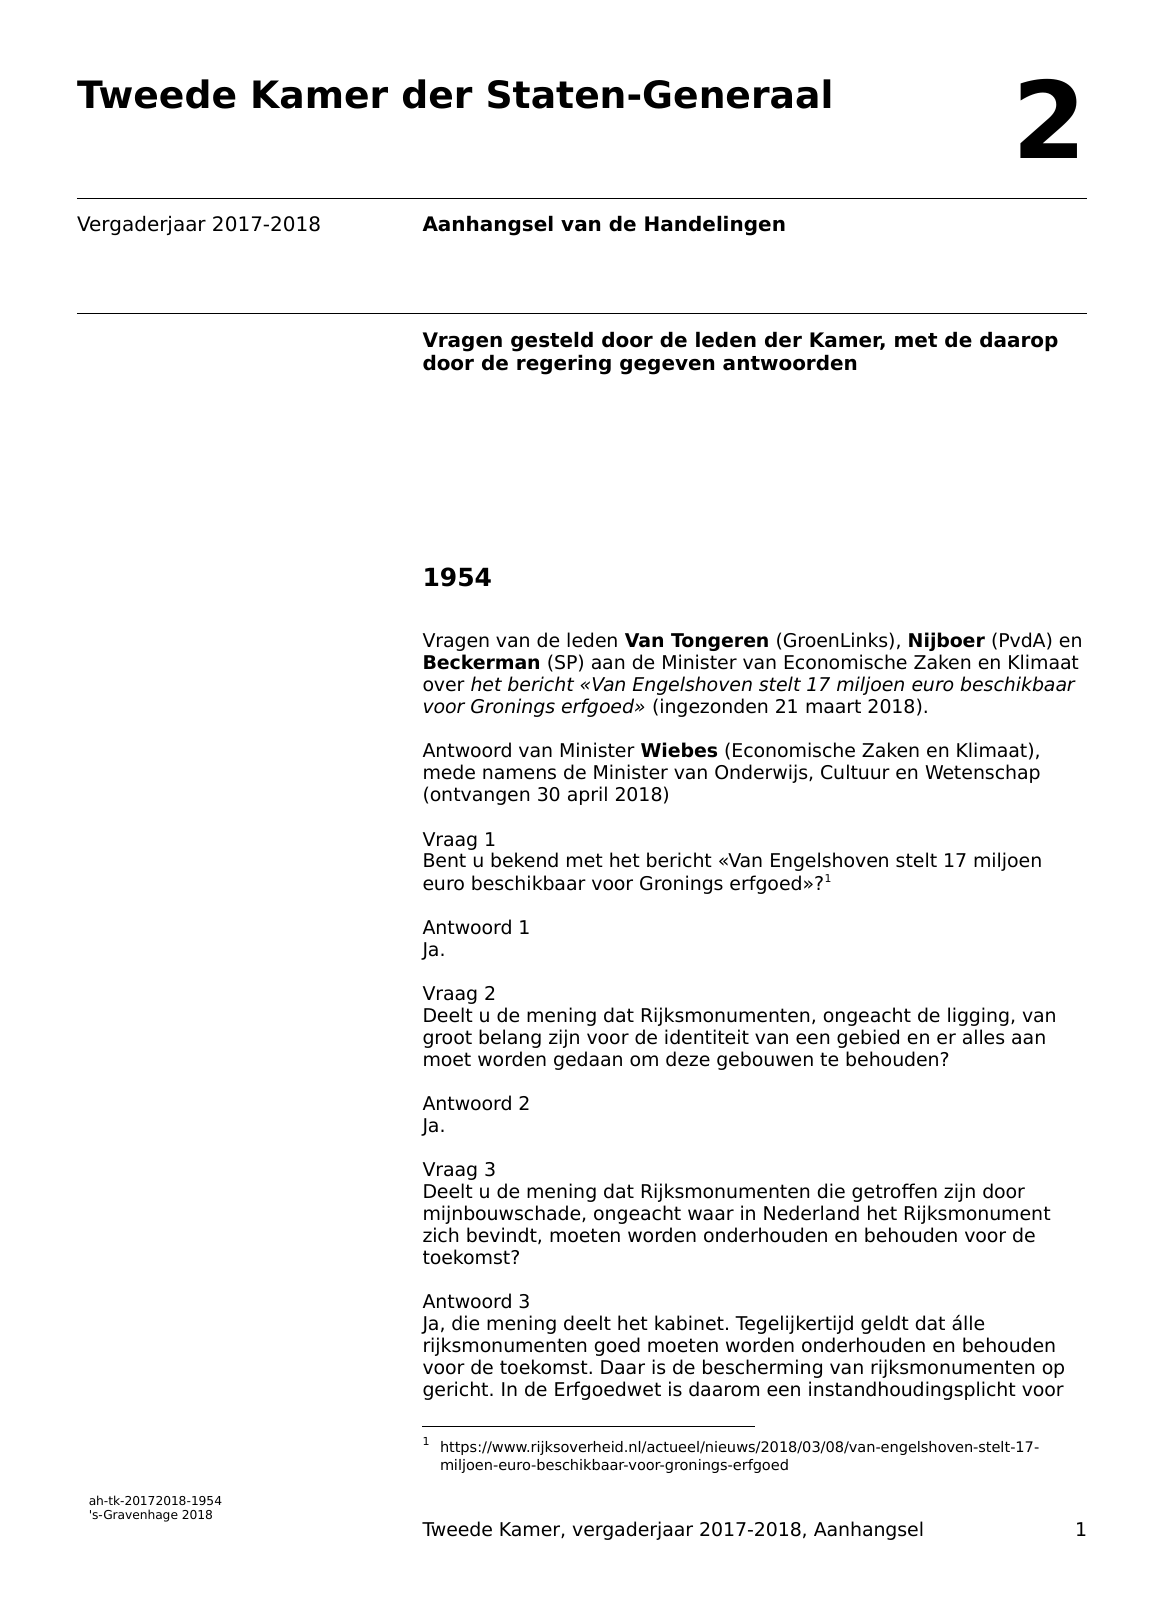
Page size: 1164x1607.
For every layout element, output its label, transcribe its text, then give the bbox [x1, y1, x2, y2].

text Antwoord 3 [422, 1291, 1087, 1313]
text Deelt u de mening dat Rijksmonumenten die getroffen zijn door mijnbouwschade, ongeacht waar in Nederland het Rijksmonument zich bevindt, moeten worden onderhouden en behouden voor de toekomst? [422, 1181, 1087, 1269]
text Vragen van de leden Van Tongeren (GroenLinks), Nijboer (PvdA) en Beckerman (SP) aan de Minister van Economische Zaken en Klimaat over het bericht «Van Engelshoven stelt 17 miljoen euro beschikbaar voor Gronings erfgoed» (ingezonden 21 maart 2018). [422, 630, 1087, 718]
text Vraag 1 [422, 828, 1087, 850]
text https://www.rijksoverheid.nl/actueel/nieuws/2018/03/08/van-engelshoven-stelt-17-miljoen-euro-beschikbaar-voor-gronings-erfgoed [422, 1435, 1087, 1474]
table_cell [77, 314, 422, 375]
text Bent u bekend met het bericht «Van Engelshoven stelt 17 miljoen euro beschikbaar voor Gronings erfgoed»? [422, 850, 1087, 894]
text Ja, die mening deelt het kabinet. Tegelijkertijd geldt dat álle rijksmonumenten goed moeten worden onderhouden en behouden voor de toekomst. Daar is de bescherming van rijksmonumenten op gericht. In de Erfgoedwet is daarom een instandhoudingsplicht voor [422, 1313, 1087, 1401]
text Antwoord 2 [422, 1093, 1087, 1115]
text Ja. [422, 938, 1087, 961]
table_header Tweede Kamer der Staten-Generaal [77, 59, 886, 198]
table_header 2 [886, 59, 1087, 198]
table_cell Vragen gesteld door de leden der Kamer, met de daarop door de regering gegeven antwoorden [422, 314, 1087, 375]
text ah-tk-20172018-1954 [88, 1494, 323, 1508]
text Antwoord 1 [422, 917, 1087, 938]
text 's-Gravenhage 2018 [88, 1508, 323, 1522]
text Deelt u de mening dat Rijksmonumenten, ongeacht de ligging, van groot belang zijn voor de identiteit van een gebied en er alles aan moet worden gedaan om deze gebouwen te behouden? [422, 1005, 1087, 1071]
text Ja. [422, 1115, 1087, 1137]
text Vraag 2 [422, 983, 1087, 1005]
text Antwoord van Minister Wiebes (Economische Zaken en Klimaat), mede namens de Minister van Onderwijs, Cultuur en Wetenschap (ontvangen 30 april 2018) [422, 740, 1087, 806]
text 1954 [422, 563, 1087, 592]
table_cell Vergaderjaar 2017-2018 [77, 199, 422, 313]
table_cell Aanhangsel van de Handelingen [422, 199, 1087, 313]
text Vraag 3 [422, 1159, 1087, 1181]
